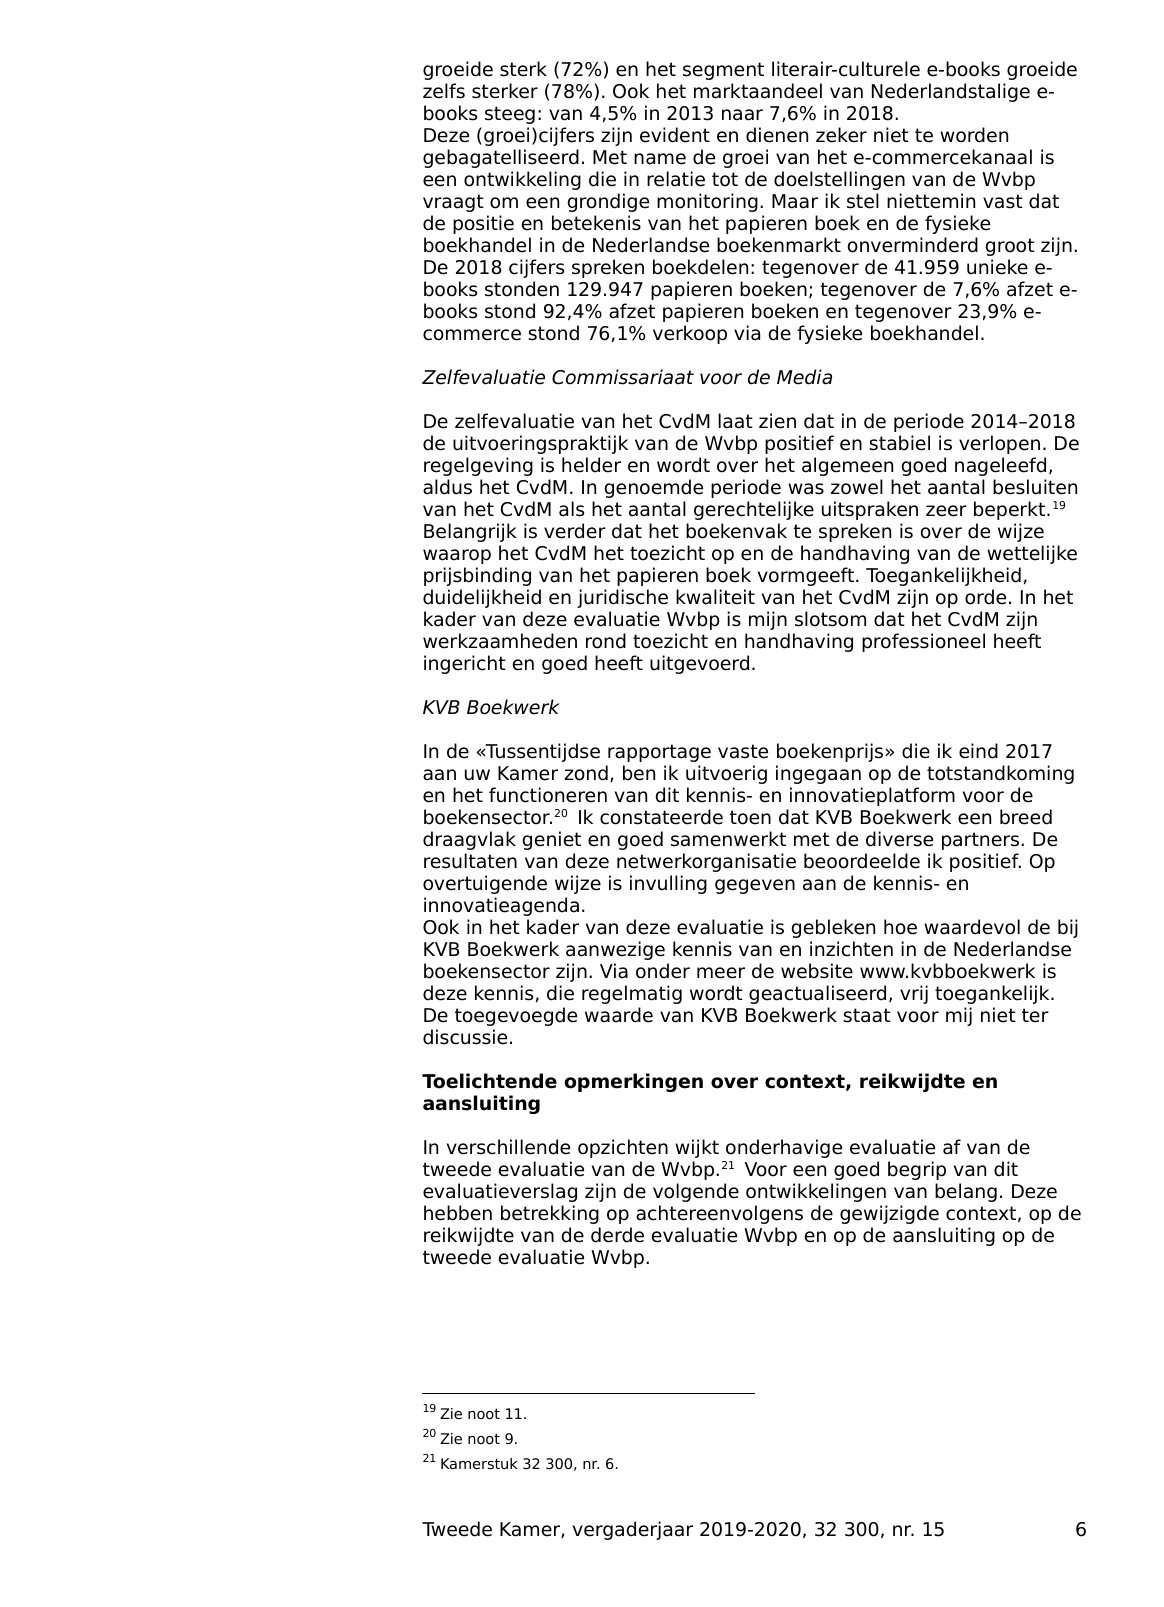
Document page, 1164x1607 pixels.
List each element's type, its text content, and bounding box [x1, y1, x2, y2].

subtitle Zelfevaluatie Commissariaat voor de Media [422, 367, 1087, 389]
text Ook in het kader van deze evaluatie is gebleken hoe waardevol de bij KVB Boekwerk aanwezige kennis van en inzichten in de Nederlandse boekensector zijn. Via onder meer de website www.kvbboekwerk is deze kennis, die regelmatig wordt geactualiseerd, vrij toegankelijk. De toegevoegde waarde van KVB Boekwerk staat voor mij niet ter discussie. [422, 917, 1087, 1049]
text Zie noot 11. [422, 1402, 1087, 1424]
text Kamerstuk 32 300, nr. 6. [422, 1452, 1087, 1474]
text groeide sterk (72%) en het segment literair-culturele e-books groeide zelfs sterker (78%). Ook het marktaandeel van Nederlandstalige e-books steeg: van 4,5% in 2013 naar 7,6% in 2018. [422, 59, 1087, 125]
text In de «Tussentijdse rapportage vaste boekenprijs» die ik eind 2017 aan uw Kamer zond, ben ik uitvoerig ingegaan op de totstandkoming en het functioneren van dit kennis- en innovatieplatform voor de boekensector. Ik constateerde toen dat KVB Boekwerk een breed draagvlak geniet en goed samenwerkt met de diverse partners. De resultaten van deze netwerkorganisatie beoordeelde ik positief. Op overtuigende wijze is invulling gegeven aan de kennis- en innovatieagenda. [422, 741, 1087, 917]
text In verschillende opzichten wijkt onderhavige evaluatie af van de tweede evaluatie van de Wvbp. Voor een goed begrip van dit evaluatieverslag zijn de volgende ontwikkelingen van belang. Deze hebben betrekking op achtereenvolgens de gewijzigde context, op de reikwijdte van de derde evaluatie Wvbp en op de aansluiting op de tweede evaluatie Wvbp. [422, 1137, 1087, 1269]
subtitle KVB Boekwerk [422, 697, 1087, 719]
text Zie noot 9. [422, 1427, 1087, 1449]
text De zelfevaluatie van het CvdM laat zien dat in de periode 2014–2018 de uitvoeringspraktijk van de Wvbp positief en stabiel is verlopen. De regelgeving is helder en wordt over het algemeen goed nageleefd, aldus het CvdM. In genoemde periode was zowel het aantal besluiten van het CvdM als het aantal gerechtelijke uitspraken zeer beperkt. Belangrijk is verder dat het boekenvak te spreken is over de wijze waarop het CvdM het toezicht op en de handhaving van de wettelijke prijsbinding van het papieren boek vormgeeft. Toegankelijkheid, duidelijkheid en juridische kwaliteit van het CvdM zijn op orde. In het kader van deze evaluatie Wvbp is mijn slotsom dat het CvdM zijn werkzaamheden rond toezicht en handhaving professioneel heeft ingericht en goed heeft uitgevoerd. [422, 411, 1087, 675]
text Deze (groei)cijfers zijn evident en dienen zeker niet te worden gebagatelliseerd. Met name de groei van het e-commercekanaal is een ontwikkeling die in relatie tot de doelstellingen van de Wvbp vraagt om een grondige monitoring. Maar ik stel niettemin vast dat de positie en betekenis van het papieren boek en de fysieke boekhandel in de Nederlandse boekenmarkt onverminderd groot zijn. De 2018 cijfers spreken boekdelen: tegenover de 41.959 unieke e-books stonden 129.947 papieren boeken; tegenover de 7,6% afzet e-books stond 92,4% afzet papieren boeken en tegenover 23,9% e-commerce stond 76,1% verkoop via de fysieke boekhandel. [422, 125, 1087, 345]
subtitle Toelichtende opmerkingen over context, reikwijdte en aansluiting [422, 1071, 1087, 1115]
